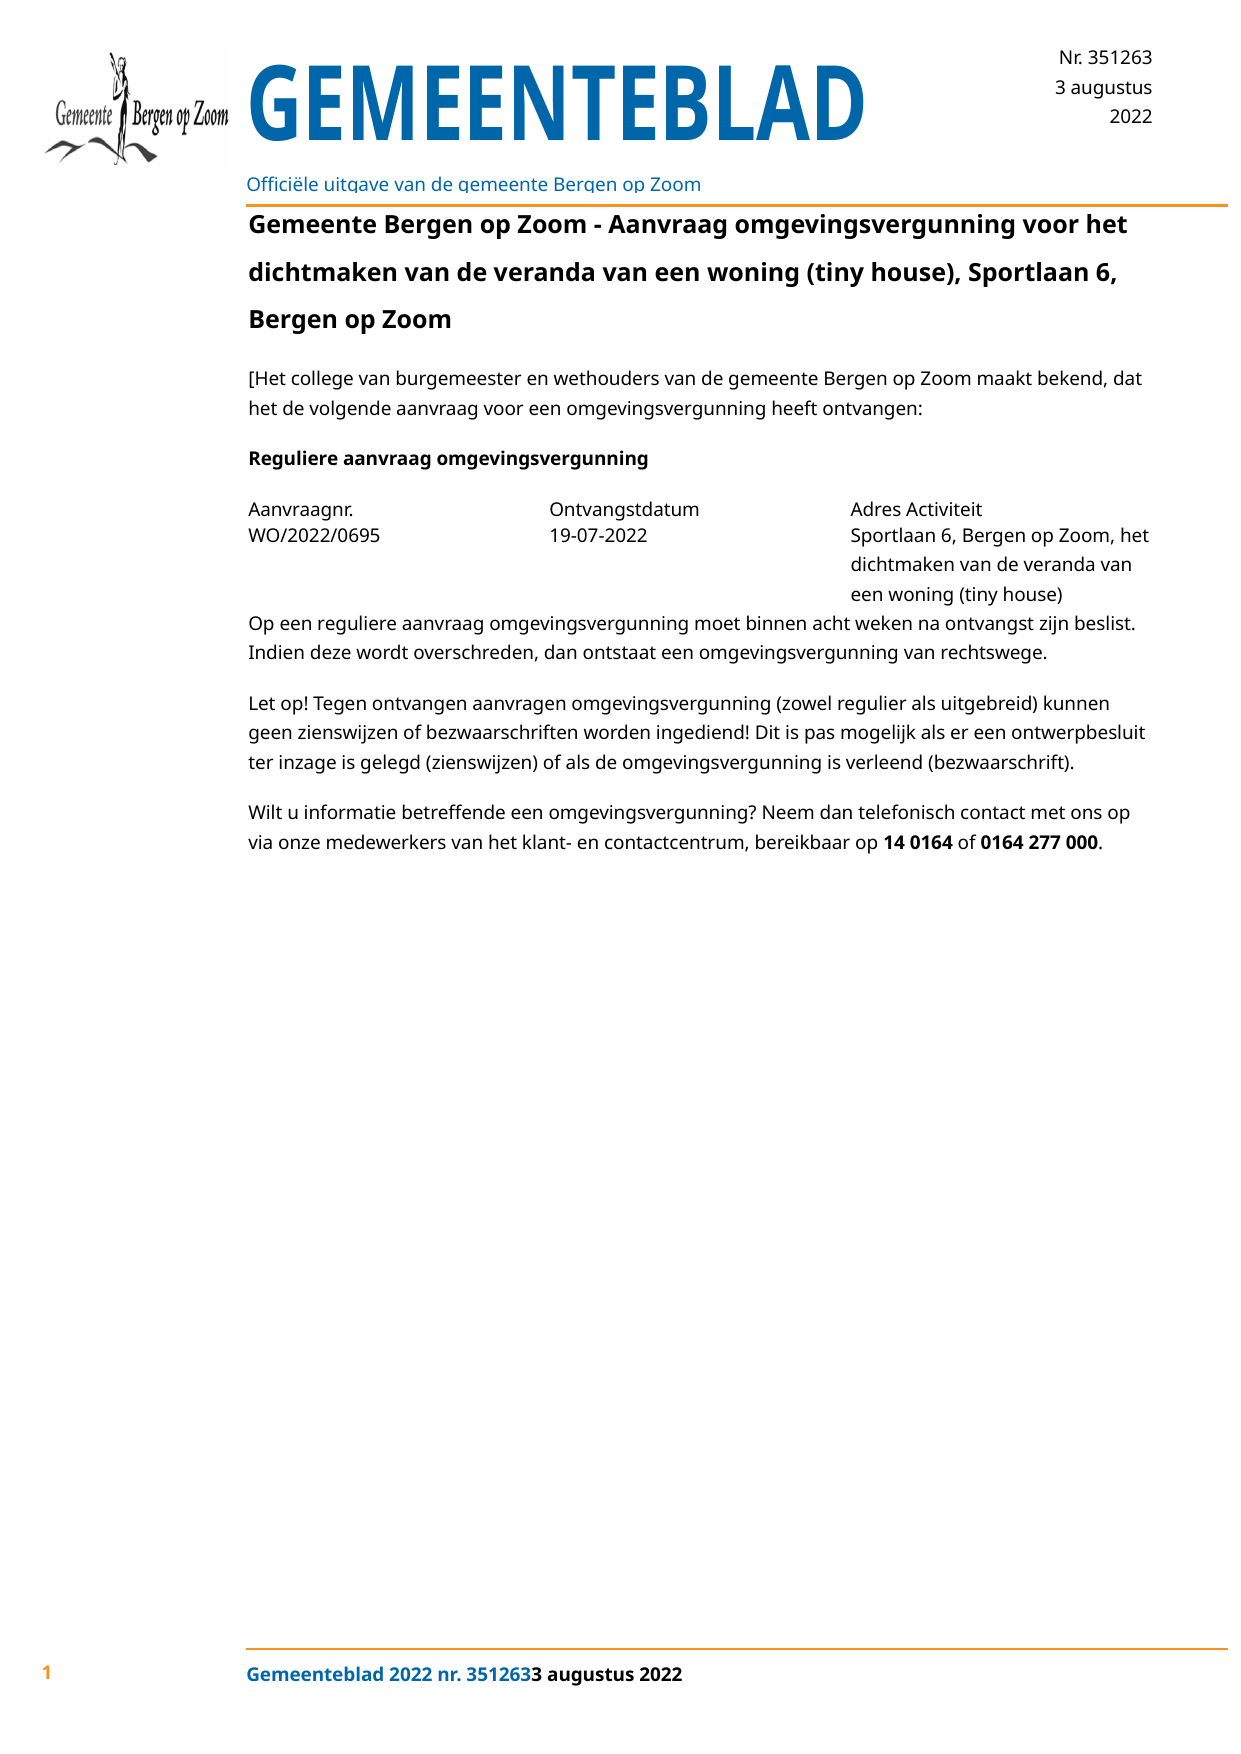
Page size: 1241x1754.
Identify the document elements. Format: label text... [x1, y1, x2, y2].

table_cell WO/2022/0695 [248, 522, 549, 607]
text Reguliere aanvraag omgevingsvergunning [248, 446, 1152, 471]
text [Het college van burgemeester en wethouders van de gemeente Bergen op Zoom maakt bekend, dat het de volgende aanvraag voor een omgevingsvergunning heeft ontvangen: [248, 366, 1152, 421]
text Gemeente Bergen op Zoom - Aanvraag omgevingsvergunning voor het dichtmaken van de veranda van een woning (tiny house), Sportlaan 6, Bergen op Zoom [248, 207, 1152, 336]
text Let op! Tegen ontvangen aanvragen omgevingsvergunning (zowel regulier als uitgebreid) kunnen geen zienswijzen of bezwaarschriften worden ingediend! Dit is pas mogelijk als er een ontwerpbesluit ter inzage is gelegd (zienswijzen) of als de omgevingsvergunning is verleend (bezwaarschrift). [248, 690, 1152, 775]
table_cell Sportlaan 6, Bergen op Zoom, het dichtmaken van de veranda van een woning (tiny house) [850, 522, 1152, 607]
table_header Adres Activiteit [850, 496, 1152, 522]
text Wilt u informatie betreffende een omgevingsvergunning? Neem dan telefonisch contact met ons op via onze medewerkers van het klant- en contactcentrum, bereikbaar op 14 0164 of 0164 277 000. [248, 799, 1152, 855]
picture [41, 47, 231, 172]
text Op een reguliere aanvraag omgevingsvergunning moet binnen acht weken na ontvangst zijn beslist. Indien deze wordt overschreden, dan ontstaat een omgevingsvergunning van rechtswege. [248, 610, 1152, 665]
table_cell 19-07-2022 [549, 522, 850, 607]
table_header Aanvraagnr. [248, 496, 549, 522]
table_header Ontvangstdatum [549, 496, 850, 522]
